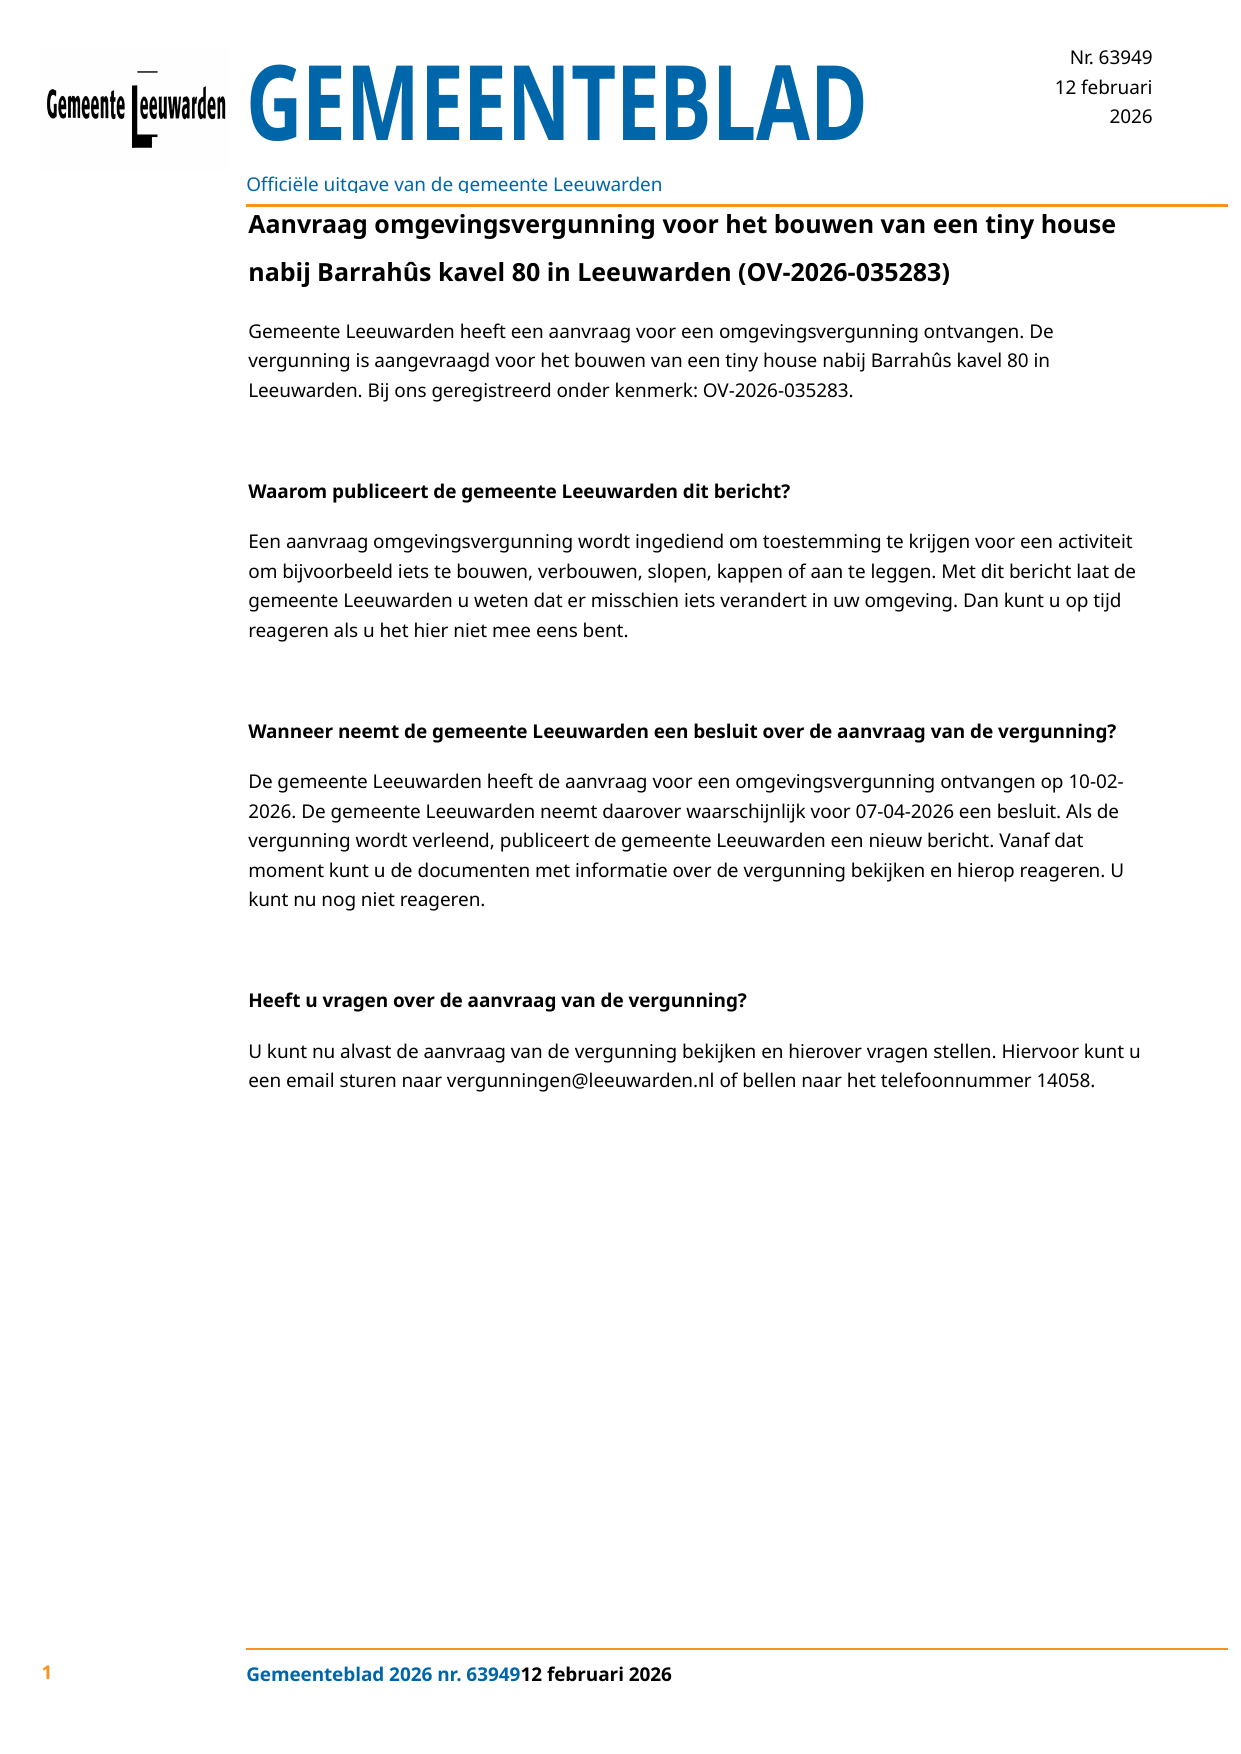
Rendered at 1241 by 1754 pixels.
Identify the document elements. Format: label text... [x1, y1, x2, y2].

text De gemeente Leeuwarden heeft de aanvraag voor een omgevingsvergunning ontvangen op 10-02-2026. De gemeente Leeuwarden neemt daarover waarschijnlijk voor 07-04-2026 een besluit. Als de vergunning wordt verleend, publiceert de gemeente Leeuwarden een nieuw bericht. Vanaf dat moment kunt u de documenten met informatie over de vergunning bekijken en hierop reageren. U kunt nu nog niet reageren. [248, 768, 1152, 912]
text Aanvraag omgevingsvergunning voor het bouwen van een tiny house nabij Barrahûs kavel 80 in Leeuwarden (OV-2026-035283) [248, 207, 1152, 288]
text U kunt nu alvast de aanvraag van de vergunning bekijken en hierover vragen stellen. Hiervoor kunt u een email sturen naar vergunningen@leeuwarden.nl of bellen naar het telefoonnummer 14058. [248, 1038, 1152, 1093]
text Gemeente Leeuwarden heeft een aanvraag voor een omgevingsvergunning ontvangen. De vergunning is aangevraagd voor het bouwen van een tiny house nabij Barrahûs kavel 80 in Leeuwarden. Bij ons geregistreerd onder kenmerk: OV-2026-035283. [248, 318, 1152, 403]
picture [41, 47, 231, 172]
text Een aanvraag omgevingsvergunning wordt ingediend om toestemming te krijgen voor een activiteit om bijvoorbeeld iets te bouwen, verbouwen, slopen, kappen of aan te leggen. Met dit bericht laat de gemeente Leeuwarden u weten dat er misschien iets verandert in uw omgeving. Dan kunt u op tijd reageren als u het hier niet mee eens bent. [248, 528, 1152, 643]
text Heeft u vragen over de aanvraag van de vergunning? [248, 987, 1152, 1013]
text Wanneer neemt de gemeente Leeuwarden een besluit over de aanvraag van de vergunning? [248, 718, 1152, 744]
text Waarom publiceert de gemeente Leeuwarden dit bericht? [248, 478, 1152, 504]
